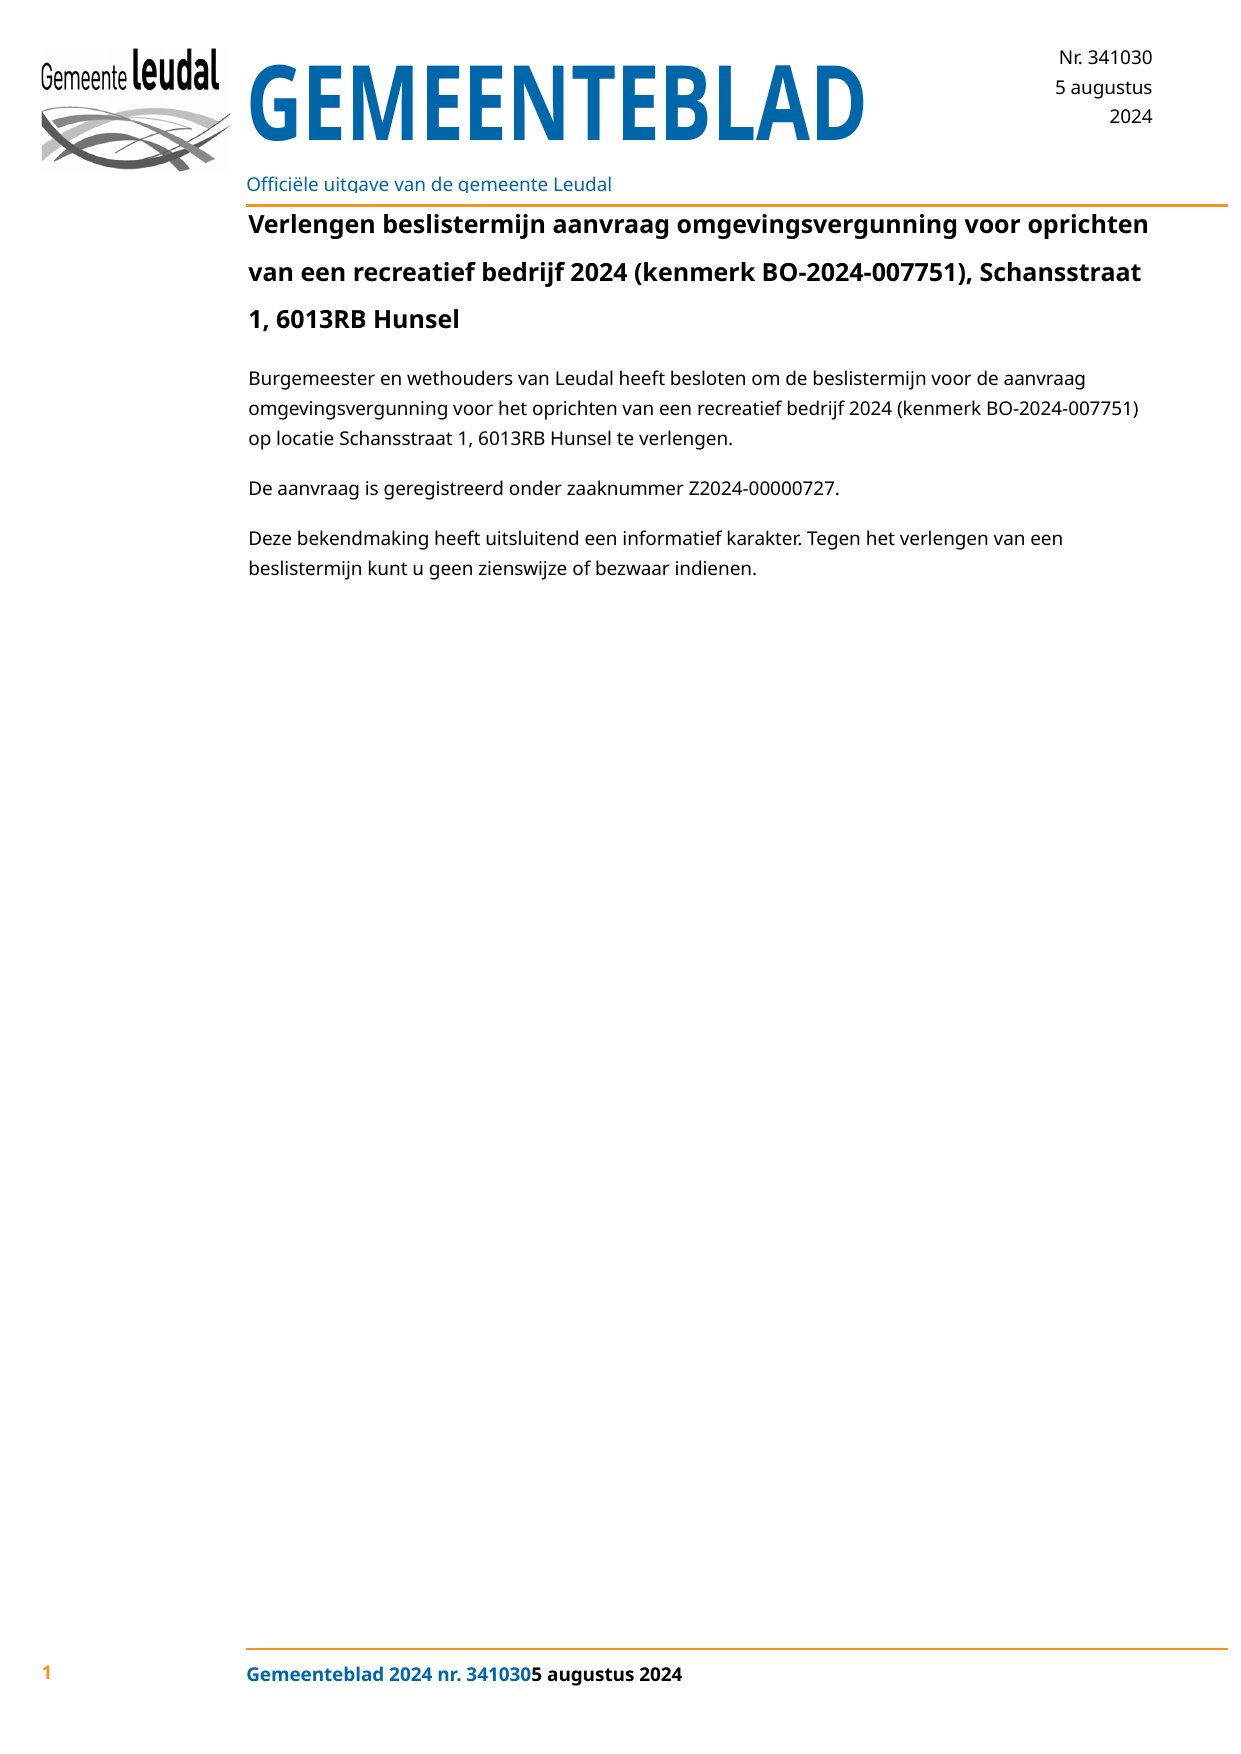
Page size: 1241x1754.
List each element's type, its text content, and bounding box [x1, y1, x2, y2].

text Burgemeester en wethouders van Leudal heeft besloten om de beslistermijn voor de aanvraag omgevingsvergunning voor het oprichten van een recreatief bedrijf 2024 (kenmerk BO-2024-007751) op locatie Schansstraat 1, 6013RB Hunsel te verlengen. [248, 366, 1152, 450]
text De aanvraag is geregistreerd onder zaaknummer Z2024-00000727. [248, 475, 1152, 501]
text Deze bekendmaking heeft uitsluitend een informatief karakter. Tegen het verlengen van een beslistermijn kunt u geen zienswijze of bezwaar indienen. [248, 526, 1152, 581]
text Verlengen beslistermijn aanvraag omgevingsvergunning voor oprichten van een recreatief bedrijf 2024 (kenmerk BO-2024-007751), Schansstraat 1, 6013RB Hunsel [248, 207, 1152, 336]
picture [41, 47, 231, 172]
